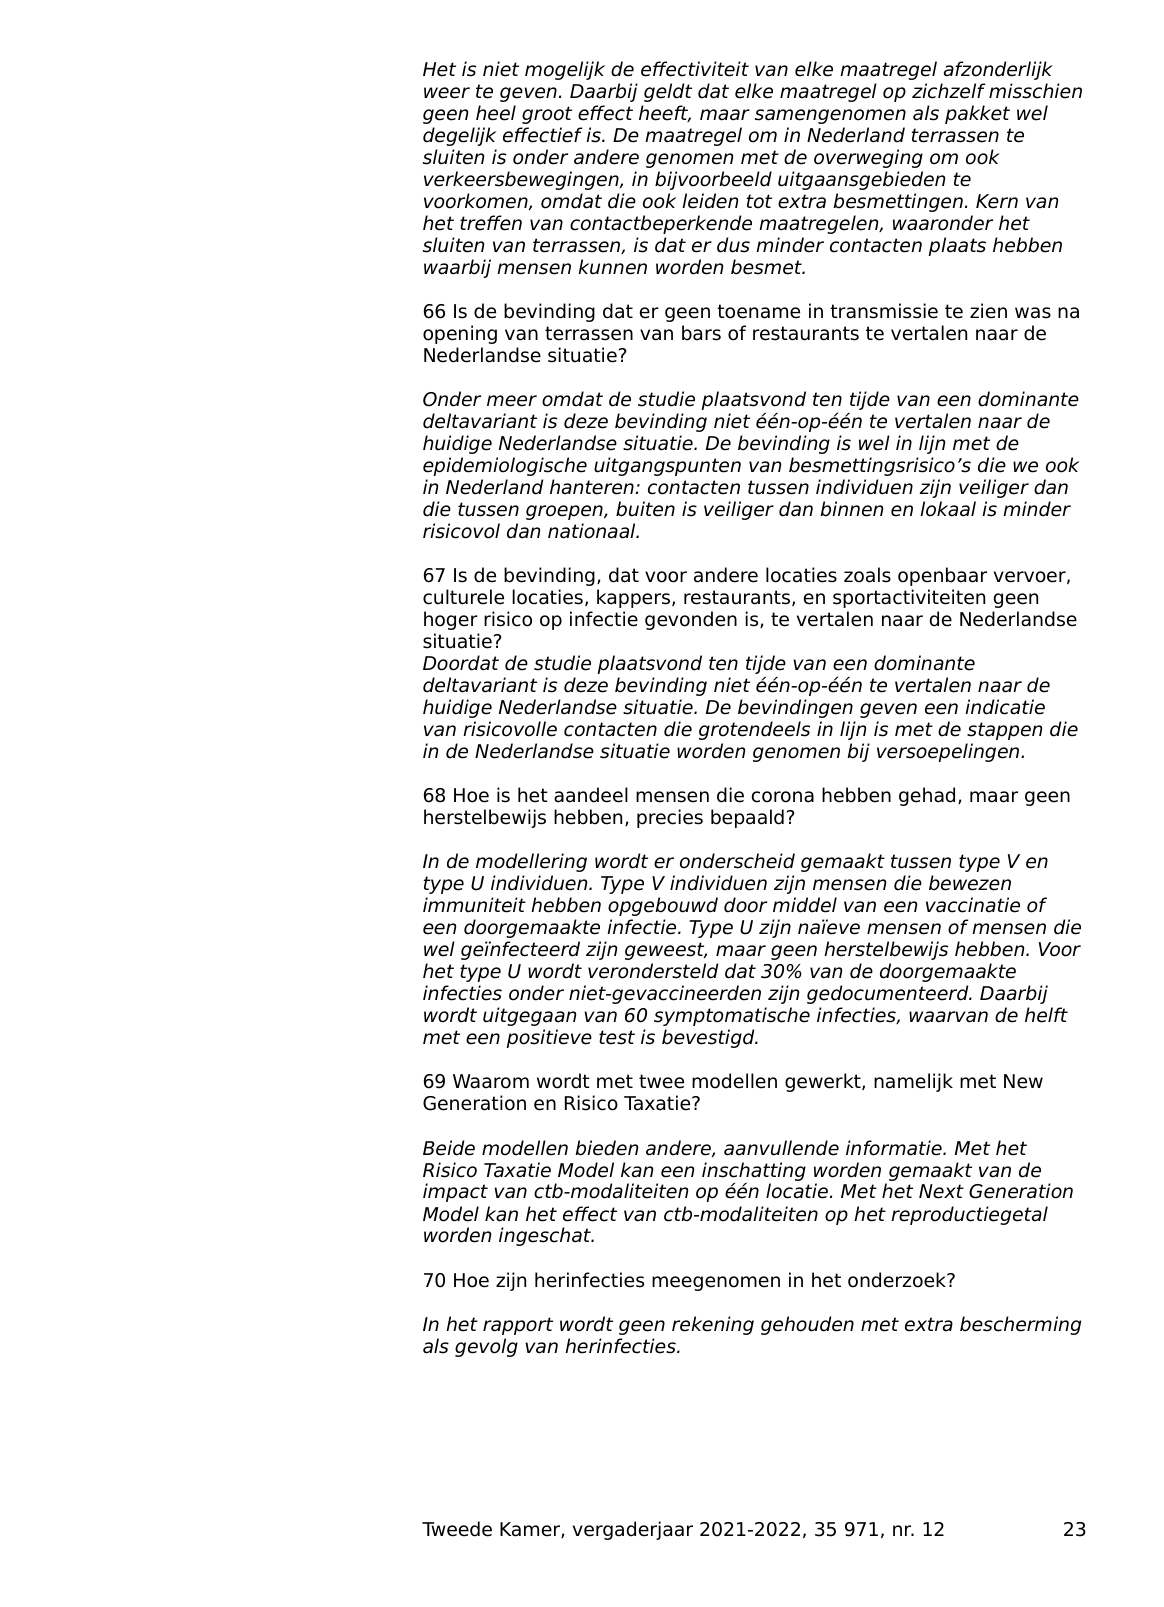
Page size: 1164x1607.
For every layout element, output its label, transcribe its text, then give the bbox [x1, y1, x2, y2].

text 70 Hoe zijn herinfecties meegenomen in het onderzoek? [422, 1269, 1087, 1292]
text 68 Hoe is het aandeel mensen die corona hebben gehad, maar geen herstelbewijs hebben, precies bepaald? [422, 785, 1087, 829]
text Doordat de studie plaatsvond ten tijde van een dominante deltavariant is deze bevinding niet één-op-één te vertalen naar de huidige Nederlandse situatie. De bevindingen geven een indicatie van risicovolle contacten die grotendeels in lijn is met de stappen die in de Nederlandse situatie worden genomen bij versoepelingen. [422, 653, 1087, 763]
text In de modellering wordt er onderscheid gemaakt tussen type V en type U individuen. Type V individuen zijn mensen die bewezen immuniteit hebben opgebouwd door middel van een vaccinatie of een doorgemaakte infectie. Type U zijn naïeve mensen of mensen die wel geïnfecteerd zijn geweest, maar geen herstelbewijs hebben. Voor het type U wordt verondersteld dat 30% van de doorgemaakte infecties onder niet-gevaccineerden zijn gedocumenteerd. Daarbij wordt uitgegaan van 60 symptomatische infecties, waarvan de helft met een positieve test is bevestigd. [422, 851, 1087, 1049]
text 69 Waarom wordt met twee modellen gewerkt, namelijk met New Generation en Risico Taxatie? [422, 1071, 1087, 1115]
text 67 Is de bevinding, dat voor andere locaties zoals openbaar vervoer, culturele locaties, kappers, restaurants, en sportactiviteiten geen hoger risico op infectie gevonden is, te vertalen naar de Nederlandse situatie? [422, 565, 1087, 653]
text Onder meer omdat de studie plaatsvond ten tijde van een dominante deltavariant is deze bevinding niet één-op-één te vertalen naar de huidige Nederlandse situatie. De bevinding is wel in lijn met de epidemiologische uitgangspunten van besmettingsrisico’s die we ook in Nederland hanteren: contacten tussen individuen zijn veiliger dan die tussen groepen, buiten is veiliger dan binnen en lokaal is minder risicovol dan nationaal. [422, 389, 1087, 543]
text In het rapport wordt geen rekening gehouden met extra bescherming als gevolg van herinfecties. [422, 1314, 1087, 1358]
text Het is niet mogelijk de effectiviteit van elke maatregel afzonderlijk weer te geven. Daarbij geldt dat elke maatregel op zichzelf misschien geen heel groot effect heeft, maar samengenomen als pakket wel degelijk effectief is. De maatregel om in Nederland terrassen te sluiten is onder andere genomen met de overweging om ook verkeersbewegingen, in bijvoorbeeld uitgaansgebieden te voorkomen, omdat die ook leiden tot extra besmettingen. Kern van het treffen van contactbeperkende maatregelen, waaronder het sluiten van terrassen, is dat er dus minder contacten plaats hebben waarbij mensen kunnen worden besmet. [422, 59, 1087, 279]
text Beide modellen bieden andere, aanvullende informatie. Met het Risico Taxatie Model kan een inschatting worden gemaakt van de impact van ctb-modaliteiten op één locatie. Met het Next Generation Model kan het effect van ctb-modaliteiten op het reproductiegetal worden ingeschat. [422, 1137, 1087, 1247]
text 66 Is de bevinding dat er geen toename in transmissie te zien was na opening van terrassen van bars of restaurants te vertalen naar de Nederlandse situatie? [422, 301, 1087, 367]
